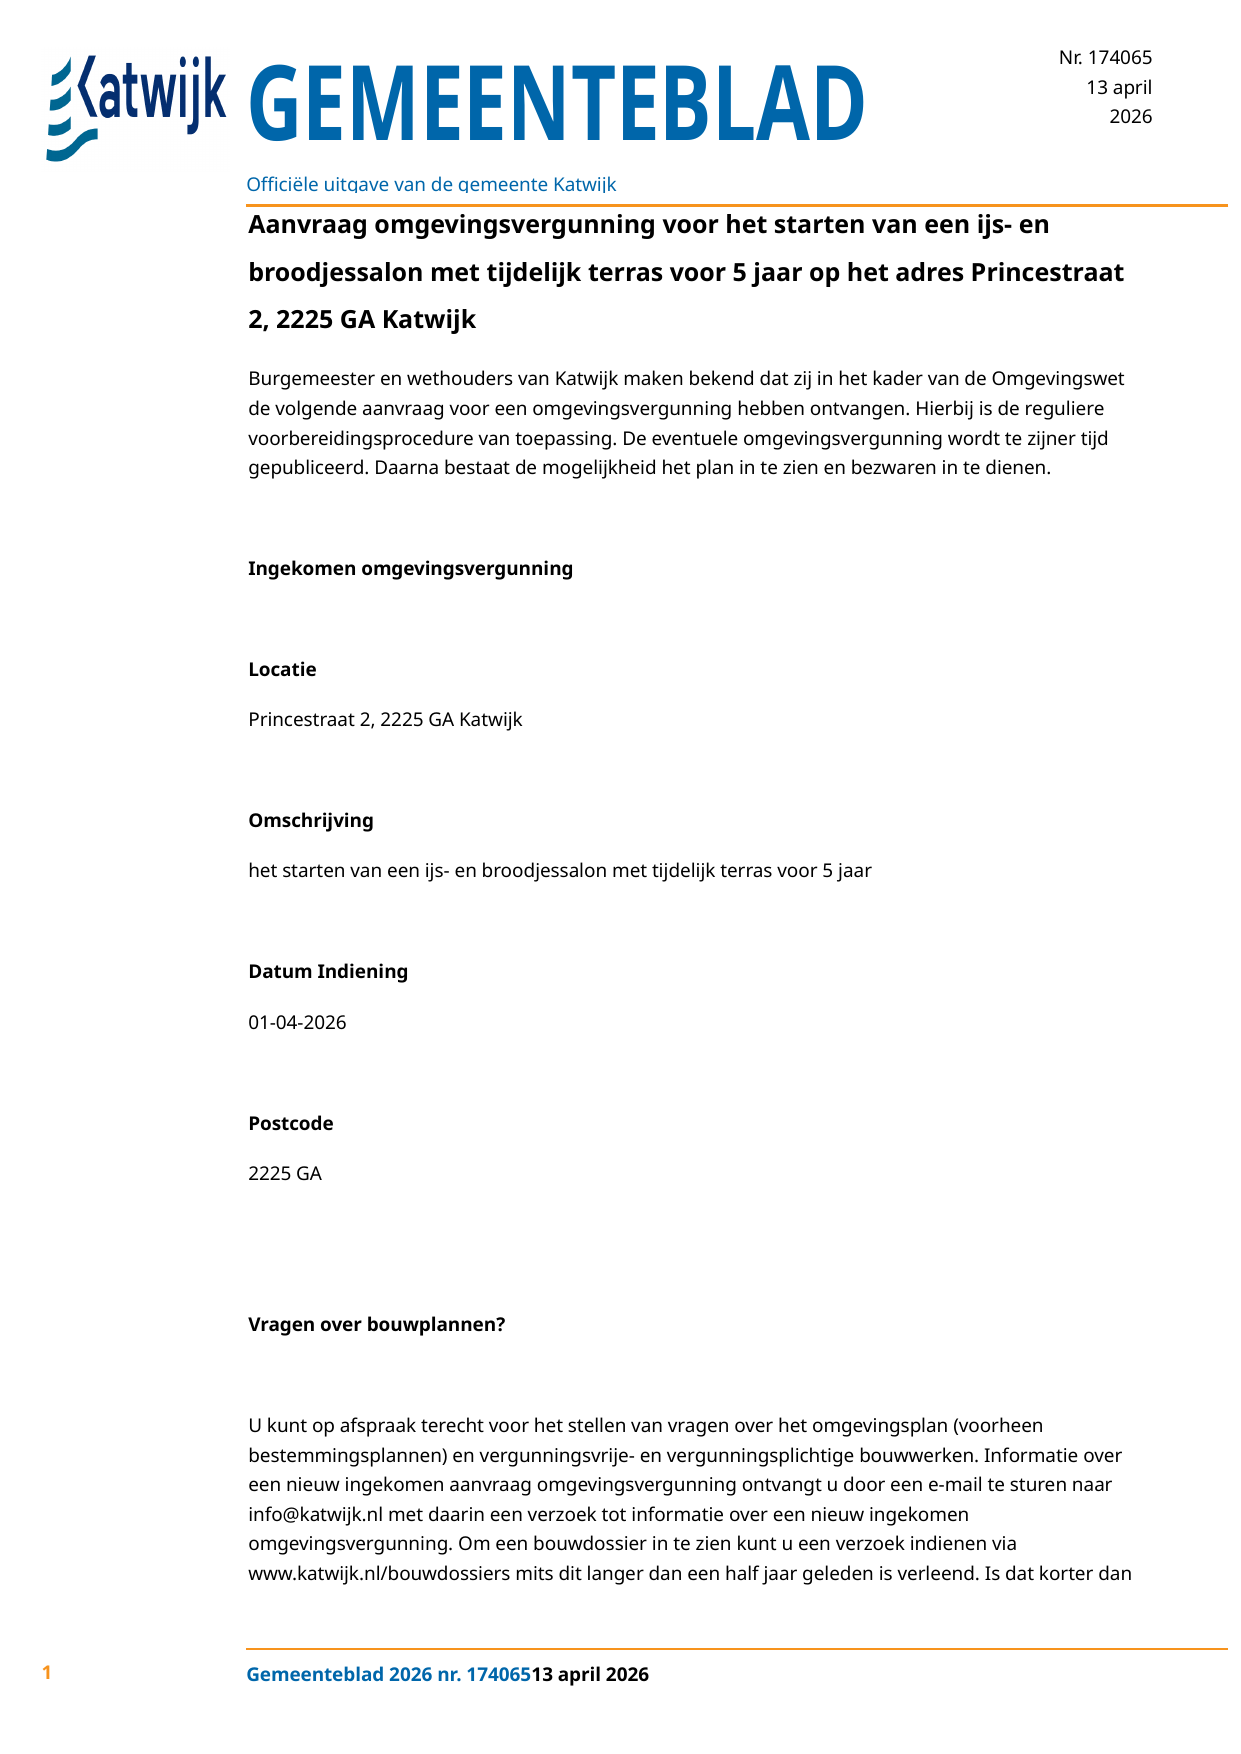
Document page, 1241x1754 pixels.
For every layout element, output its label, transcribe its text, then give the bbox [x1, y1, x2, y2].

text Princestraat 2, 2225 GA Katwijk [248, 706, 1152, 732]
text Postcode [248, 1110, 1152, 1135]
text Aanvraag omgevingsvergunning voor het starten van een ijs- en broodjessalon met tijdelijk terras voor 5 jaar op het adres Princestraat 2, 2225 GA Katwijk [248, 207, 1152, 336]
text Ingekomen omgevingsvergunning [248, 555, 1152, 581]
text Datum Indiening [248, 958, 1152, 984]
text 2225 GA [248, 1160, 1152, 1186]
text Locatie [248, 656, 1152, 682]
text Vragen over bouwplannen? [248, 1311, 1152, 1337]
text 01-04-2026 [248, 1009, 1152, 1034]
text U kunt op afspraak terecht voor het stellen van vragen over het omgevingsplan (voorheen bestemmingsplannen) en vergunningsvrije- en vergunningsplichtige bouwwerken. Informatie over een nieuw ingekomen aanvraag omgevingsvergunning ontvangt u door een e-mail te sturen naar info@katwijk.nl met daarin een verzoek tot informatie over een nieuw ingekomen omgevingsvergunning. Om een bouwdossier in te zien kunt u een verzoek indienen via www.katwijk.nl/bouwdossiers mits dit langer dan een half jaar geleden is verleend. Is dat korter dan [248, 1412, 1152, 1586]
picture [41, 47, 231, 172]
text Burgemeester en wethouders van Katwijk maken bekend dat zij in het kader van de Omgevingswet de volgende aanvraag voor een omgevingsvergunning hebben ontvangen. Hierbij is de reguliere voorbereidingsprocedure van toepassing. De eventuele omgevingsvergunning wordt te zijner tijd gepubliceerd. Daarna bestaat de mogelijkheid het plan in te zien en bezwaren in te dienen. [248, 366, 1152, 480]
text Omschrijving [248, 807, 1152, 833]
text het starten van een ijs- en broodjessalon met tijdelijk terras voor 5 jaar [248, 858, 1152, 883]
